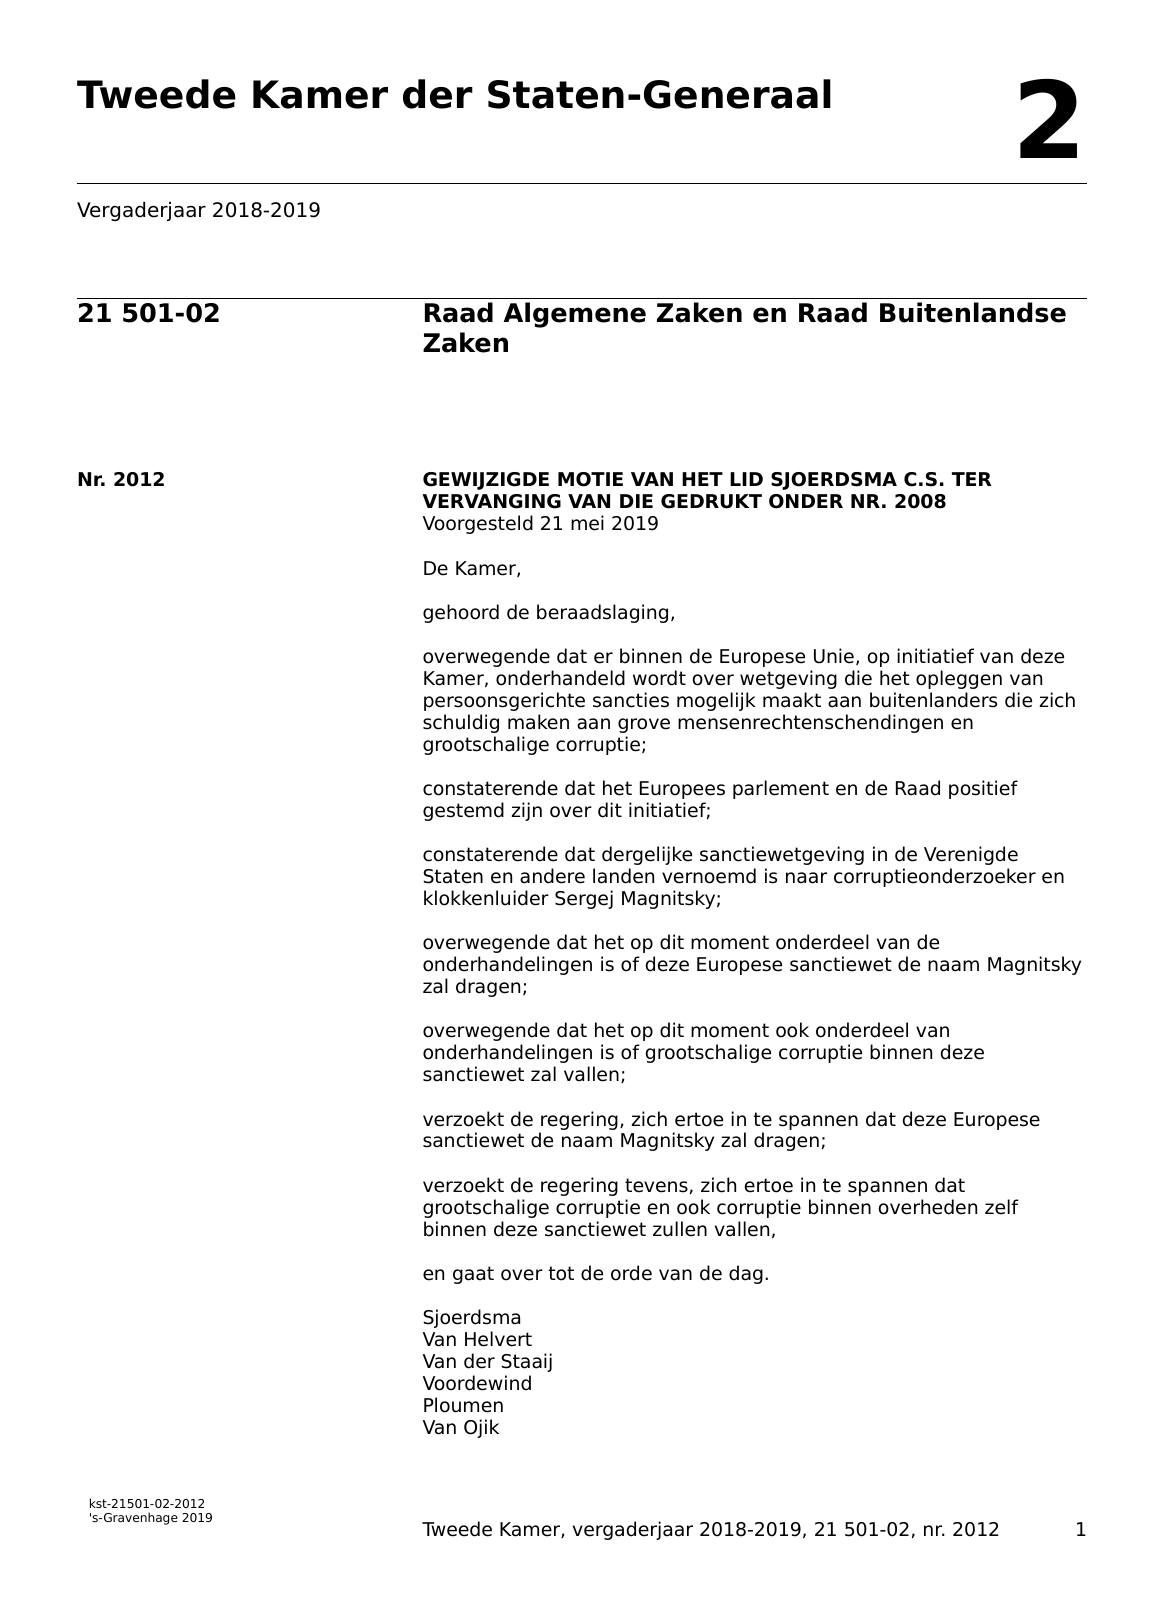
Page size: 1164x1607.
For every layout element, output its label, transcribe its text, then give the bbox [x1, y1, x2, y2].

table_cell Vergaderjaar 2018-2019 [77, 184, 1087, 298]
text Van Helvert [422, 1329, 1087, 1351]
text en gaat over tot de orde van de dag. [422, 1263, 1087, 1285]
text 's-Gravenhage 2019 [88, 1511, 323, 1525]
text Ploumen [422, 1395, 1087, 1417]
text verzoekt de regering, zich ertoe in te spannen dat deze Europese sanctiewet de naam Magnitsky zal dragen; [422, 1108, 1087, 1152]
text verzoekt de regering tevens, zich ertoe in te spannen dat grootschalige corruptie en ook corruptie binnen overheden zelf binnen deze sanctiewet zullen vallen, [422, 1174, 1087, 1241]
text constaterende dat dergelijke sanctiewetgeving in de Verenigde Staten en andere landen vernoemd is naar corruptieonderzoeker en klokkenluider Sergej Magnitsky; [422, 844, 1087, 910]
text Van Ojik [422, 1417, 1087, 1439]
text kst-21501-02-2012 [88, 1497, 323, 1511]
text constaterende dat het Europees parlement en de Raad positief gestemd zijn over dit initiatief; [422, 778, 1087, 822]
table_header 2 [886, 59, 1087, 183]
text overwegende dat er binnen de Europese Unie, op initiatief van deze Kamer, onderhandeld wordt over wetgeving die het opleggen van persoonsgerichte sancties mogelijk maakt aan buitenlanders die zich schuldig maken aan grove mensenrechtenschendingen en grootschalige corruptie; [422, 646, 1087, 756]
text gehoord de beraadslaging, [422, 602, 1087, 624]
text overwegende dat het op dit moment onderdeel van de onderhandelingen is of deze Europese sanctiewet de naam Magnitsky zal dragen; [422, 932, 1087, 998]
text Voordewind [422, 1373, 1087, 1395]
text De Kamer, [422, 557, 1087, 579]
subtitle Nr. 2012 GEWIJZIGDE MOTIE VAN HET LID SJOERDSMA C.S. TER VERVANGING VAN DIE GEDRUKT ONDER NR. 2008 [77, 469, 1087, 513]
text overwegende dat het op dit moment ook onderdeel van onderhandelingen is of grootschalige corruptie binnen deze sanctiewet zal vallen; [422, 1020, 1087, 1086]
table_header Tweede Kamer der Staten-Generaal [77, 59, 886, 183]
text Voorgesteld 21 mei 2019 [422, 513, 1087, 535]
text Van der Staaij [422, 1351, 1087, 1373]
text Sjoerdsma [422, 1307, 1087, 1329]
subtitle 21 501-02 Raad Algemene Zaken en Raad Buitenlandse Zaken [77, 299, 1087, 358]
